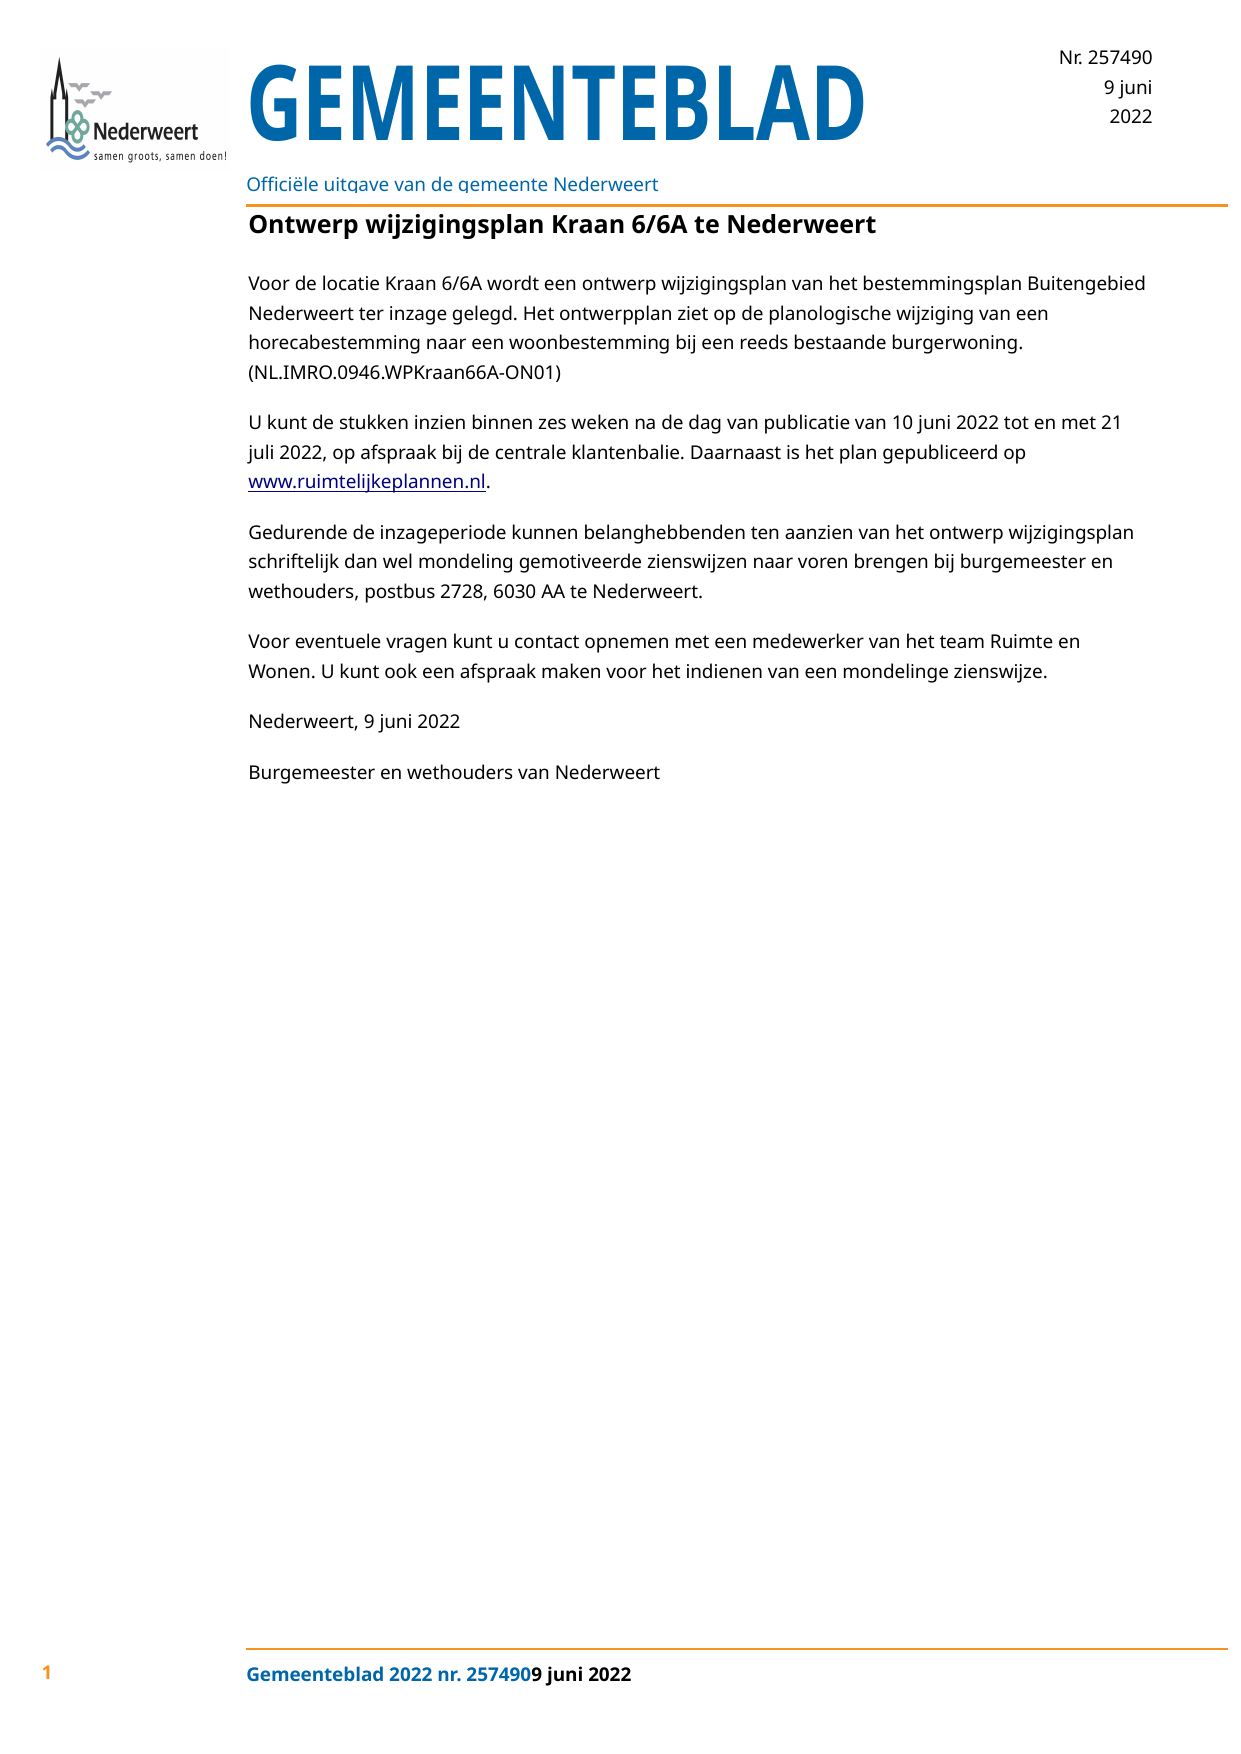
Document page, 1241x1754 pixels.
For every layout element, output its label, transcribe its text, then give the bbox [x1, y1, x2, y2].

text Voor de locatie Kraan 6/6A wordt een ontwerp wijzigingsplan van het bestemmingsplan Buitengebied Nederweert ter inzage gelegd. Het ontwerpplan ziet op de planologische wijziging van een horecabestemming naar een woonbestemming bij een reeds bestaande burgerwoning. (NL.IMRO.0946.WPKraan66A-ON01) [248, 270, 1152, 385]
text Voor eventuele vragen kunt u contact opnemen met een medewerker van het team Ruimte en Wonen. U kunt ook een afspraak maken voor het indienen van een mondelinge zienswijze. [248, 629, 1152, 684]
text Nederweert, 9 juni 2022 [248, 709, 1152, 734]
text U kunt de stukken inzien binnen zes weken na de dag van publicatie van 10 juni 2022 tot en met 21 juli 2022, op afspraak bij de centrale klantenbalie. Daarnaast is het plan gepubliceerd op www.ruimtelijkeplannen.nl. [248, 409, 1152, 494]
text Ontwerp wijzigingsplan Kraan 6/6A te Nederweert [248, 207, 1152, 241]
picture [41, 47, 231, 172]
text Gedurende de inzageperiode kunnen belanghebbenden ten aanzien van het ontwerp wijzigingsplan schriftelijk dan wel mondeling gemotiveerde zienswijzen naar voren brengen bij burgemeester en wethouders, postbus 2728, 6030 AA te Nederweert. [248, 519, 1152, 604]
text Burgemeester en wethouders van Nederweert [248, 759, 1152, 785]
